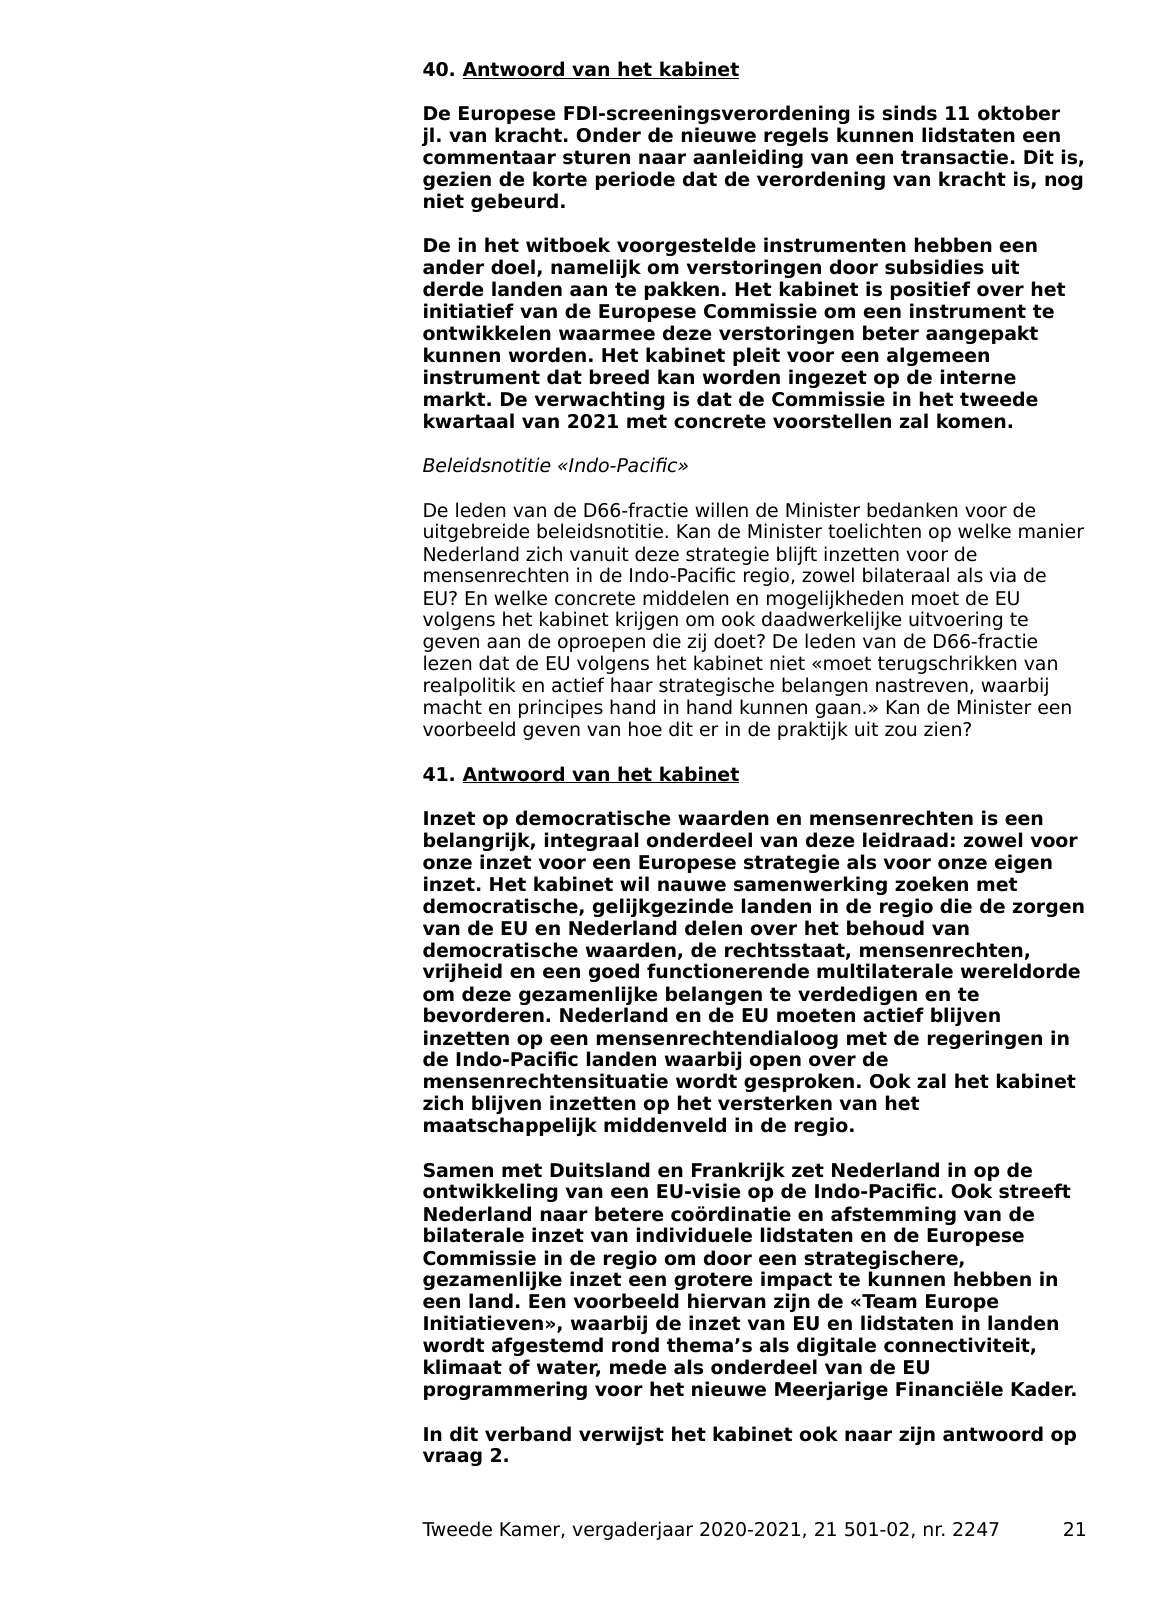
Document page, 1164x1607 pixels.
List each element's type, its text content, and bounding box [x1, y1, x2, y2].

subtitle Beleidsnotitie «Indo-Pacific» [422, 455, 1087, 477]
text De Europese FDI-screeningsverordening is sinds 11 oktober jl. van kracht. Onder de nieuwe regels kunnen lidstaten een commentaar sturen naar aanleiding van een transactie. Dit is, gezien de korte periode dat de verordening van kracht is, nog niet gebeurd. [422, 103, 1087, 213]
subtitle 40. Antwoord van het kabinet [422, 59, 1087, 81]
subtitle 41. Antwoord van het kabinet [422, 763, 1087, 785]
text Samen met Duitsland en Frankrijk zet Nederland in op de ontwikkeling van een EU-visie op de Indo-Pacific. Ook streeft Nederland naar betere coördinatie en afstemming van de bilaterale inzet van individuele lidstaten en de Europese Commissie in de regio om door een strategischere, gezamenlijke inzet een grotere impact te kunnen hebben in een land. Een voorbeeld hiervan zijn de «Team Europe Initiatieven», waarbij de inzet van EU en lidstaten in landen wordt afgestemd rond thema’s als digitale connectiviteit, klimaat of water, mede als onderdeel van de EU programmering voor het nieuwe Meerjarige Financiële Kader. [422, 1159, 1087, 1401]
text De leden van de D66-fractie willen de Minister bedanken voor de uitgebreide beleidsnotitie. Kan de Minister toelichten op welke manier Nederland zich vanuit deze strategie blijft inzetten voor de mensenrechten in de Indo-Pacific regio, zowel bilateraal als via de EU? En welke concrete middelen en mogelijkheden moet de EU volgens het kabinet krijgen om ook daadwerkelijke uitvoering te geven aan de oproepen die zij doet? De leden van de D66-fractie lezen dat de EU volgens het kabinet niet «moet terugschrikken van realpolitik en actief haar strategische belangen nastreven, waarbij macht en principes hand in hand kunnen gaan.» Kan de Minister een voorbeeld geven van hoe dit er in de praktijk uit zou zien? [422, 499, 1087, 741]
text De in het witboek voorgestelde instrumenten hebben een ander doel, namelijk om verstoringen door subsidies uit derde landen aan te pakken. Het kabinet is positief over het initiatief van de Europese Commissie om een instrument te ontwikkelen waarmee deze verstoringen beter aangepakt kunnen worden. Het kabinet pleit voor een algemeen instrument dat breed kan worden ingezet op de interne markt. De verwachting is dat de Commissie in het tweede kwartaal van 2021 met concrete voorstellen zal komen. [422, 235, 1087, 433]
text Inzet op democratische waarden en mensenrechten is een belangrijk, integraal onderdeel van deze leidraad: zowel voor onze inzet voor een Europese strategie als voor onze eigen inzet. Het kabinet wil nauwe samenwerking zoeken met democratische, gelijkgezinde landen in de regio die de zorgen van de EU en Nederland delen over het behoud van democratische waarden, de rechtsstaat, mensenrechten, vrijheid en een goed functionerende multilaterale wereldorde om deze gezamenlijke belangen te verdedigen en te bevorderen. Nederland en de EU moeten actief blijven inzetten op een mensenrechtendialoog met de regeringen in de Indo-Pacific landen waarbij open over de mensenrechtensituatie wordt gesproken. Ook zal het kabinet zich blijven inzetten op het versterken van het maatschappelijk middenveld in de regio. [422, 808, 1087, 1137]
text In dit verband verwijst het kabinet ook naar zijn antwoord op vraag 2. [422, 1423, 1087, 1467]
